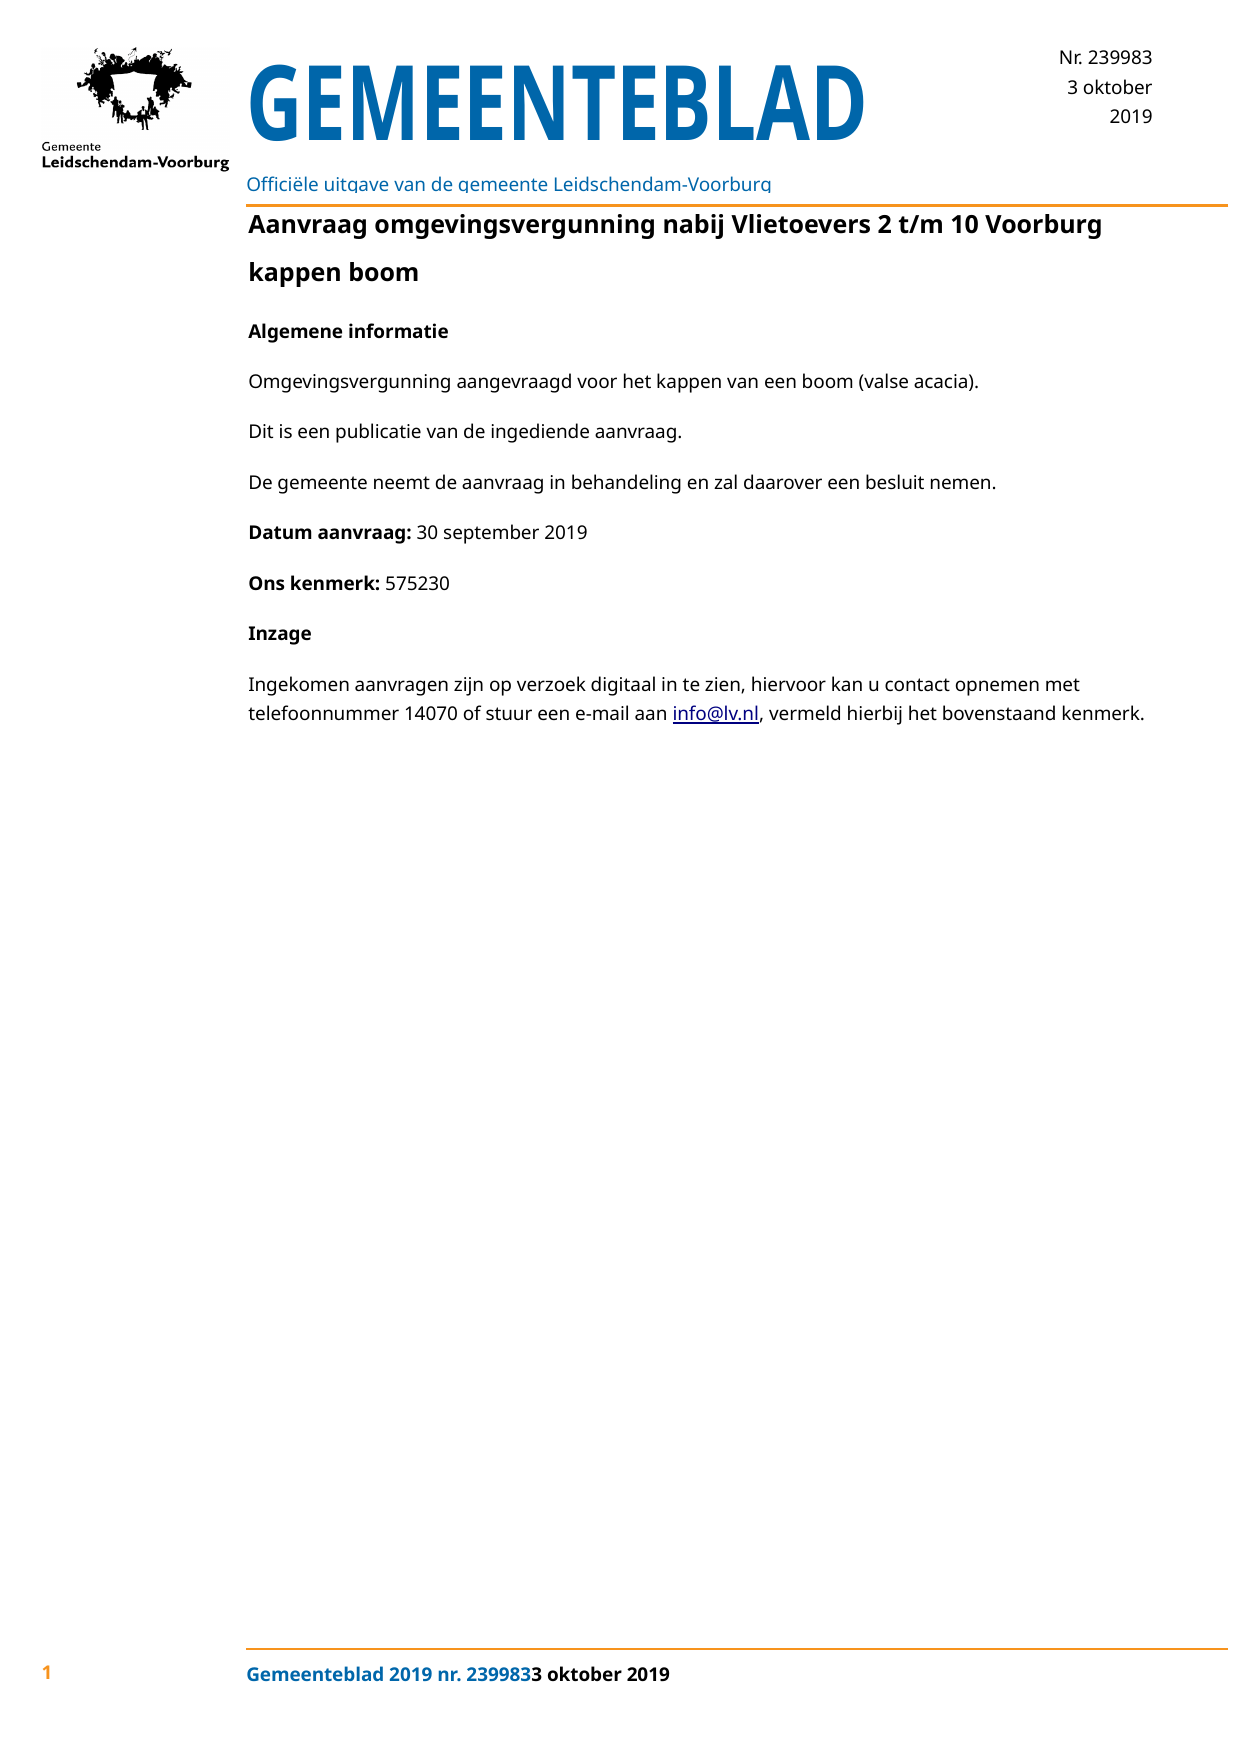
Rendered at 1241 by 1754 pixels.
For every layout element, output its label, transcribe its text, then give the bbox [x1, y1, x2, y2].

text Dit is een publicatie van de ingediende aanvraag. [248, 419, 1152, 444]
picture [41, 47, 231, 172]
text Ons kenmerk: 575230 [248, 570, 1152, 596]
text Algemene informatie [248, 318, 1152, 344]
text Omgevingsvergunning aangevraagd voor het kappen van een boom (valse acacia). [248, 368, 1152, 394]
text Aanvraag omgevingsvergunning nabij Vlietoevers 2 t/m 10 Voorburg kappen boom [248, 207, 1152, 288]
text De gemeente neemt de aanvraag in behandeling en zal daarover een besluit nemen. [248, 469, 1152, 495]
text Inzage [248, 620, 1152, 646]
text Datum aanvraag: 30 september 2019 [248, 519, 1152, 545]
text Ingekomen aanvragen zijn op verzoek digitaal in te zien, hiervoor kan u contact opnemen met telefoonnummer 14070 of stuur een e-mail aan info@lv.nl, vermeld hierbij het bovenstaand kenmerk. [248, 671, 1152, 726]
